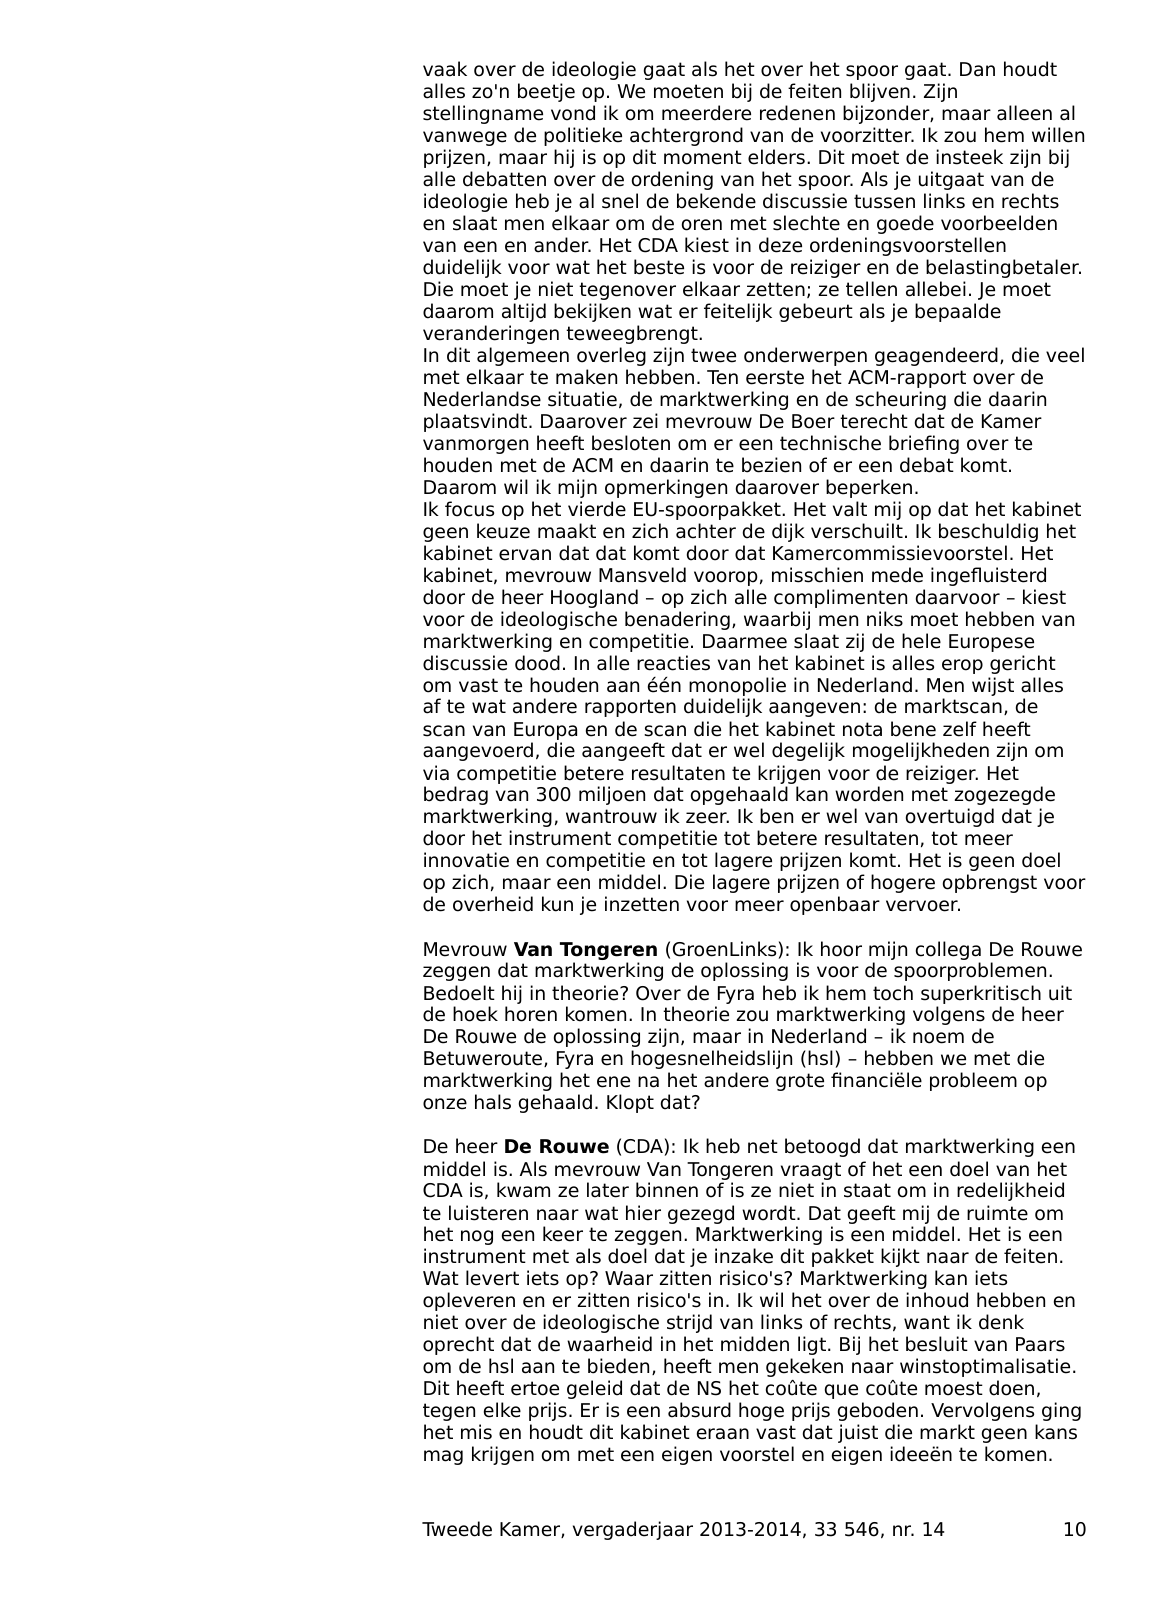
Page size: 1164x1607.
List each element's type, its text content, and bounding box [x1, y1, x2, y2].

text Mevrouw Van Tongeren (GroenLinks): Ik hoor mijn collega De Rouwe zeggen dat marktwerking de oplossing is voor de spoorproblemen. Bedoelt hij in theorie? Over de Fyra heb ik hem toch superkritisch uit de hoek horen komen. In theorie zou marktwerking volgens de heer De Rouwe de oplossing zijn, maar in Nederland – ik noem de Betuweroute, Fyra en hogesnelheidslijn (hsl) – hebben we met die marktwerking het ene na het andere grote financiële probleem op onze hals gehaald. Klopt dat? [422, 938, 1087, 1114]
text De heer De Rouwe (CDA): Ik heb net betoogd dat marktwerking een middel is. Als mevrouw Van Tongeren vraagt of het een doel van het CDA is, kwam ze later binnen of is ze niet in staat om in redelijkheid te luisteren naar wat hier gezegd wordt. Dat geeft mij de ruimte om het nog een keer te zeggen. Marktwerking is een middel. Het is een instrument met als doel dat je inzake dit pakket kijkt naar de feiten. Wat levert iets op? Waar zitten risico's? Marktwerking kan iets opleveren en er zitten risico's in. Ik wil het over de inhoud hebben en niet over de ideologische strijd van links of rechts, want ik denk oprecht dat de waarheid in het midden ligt. Bij het besluit van Paars om de hsl aan te bieden, heeft men gekeken naar winstoptimalisatie. Dit heeft ertoe geleid dat de NS het coûte que coûte moest doen, tegen elke prijs. Er is een absurd hoge prijs geboden. Vervolgens ging het mis en houdt dit kabinet eraan vast dat juist die markt geen kans mag krijgen om met een eigen voorstel en eigen ideeën te komen. [422, 1136, 1087, 1466]
text In dit algemeen overleg zijn twee onderwerpen geagendeerd, die veel met elkaar te maken hebben. Ten eerste het ACM-rapport over de Nederlandse situatie, de marktwerking en de scheuring die daarin plaatsvindt. Daarover zei mevrouw De Boer terecht dat de Kamer vanmorgen heeft besloten om er een technische briefing over te houden met de ACM en daarin te bezien of er een debat komt. Daarom wil ik mijn opmerkingen daarover beperken. [422, 345, 1087, 499]
text vaak over de ideologie gaat als het over het spoor gaat. Dan houdt alles zo'n beetje op. We moeten bij de feiten blijven. Zijn stellingname vond ik om meerdere redenen bijzonder, maar alleen al vanwege de politieke achtergrond van de voorzitter. Ik zou hem willen prijzen, maar hij is op dit moment elders. Dit moet de insteek zijn bij alle debatten over de ordening van het spoor. Als je uitgaat van de ideologie heb je al snel de bekende discussie tussen links en rechts en slaat men elkaar om de oren met slechte en goede voorbeelden van een en ander. Het CDA kiest in deze ordeningsvoorstellen duidelijk voor wat het beste is voor de reiziger en de belastingbetaler. Die moet je niet tegenover elkaar zetten; ze tellen allebei. Je moet daarom altijd bekijken wat er feitelijk gebeurt als je bepaalde veranderingen teweegbrengt. [422, 59, 1087, 345]
text Ik focus op het vierde EU-spoorpakket. Het valt mij op dat het kabinet geen keuze maakt en zich achter de dijk verschuilt. Ik beschuldig het kabinet ervan dat dat komt door dat Kamercommissievoorstel. Het kabinet, mevrouw Mansveld voorop, misschien mede ingefluisterd door de heer Hoogland – op zich alle complimenten daarvoor – kiest voor de ideologische benadering, waarbij men niks moet hebben van marktwerking en competitie. Daarmee slaat zij de hele Europese discussie dood. In alle reacties van het kabinet is alles erop gericht om vast te houden aan één monopolie in Nederland. Men wijst alles af te wat andere rapporten duidelijk aangeven: de marktscan, de scan van Europa en de scan die het kabinet nota bene zelf heeft aangevoerd, die aangeeft dat er wel degelijk mogelijkheden zijn om via competitie betere resultaten te krijgen voor de reiziger. Het bedrag van 300 miljoen dat opgehaald kan worden met zogezegde marktwerking, wantrouw ik zeer. Ik ben er wel van overtuigd dat je door het instrument competitie tot betere resultaten, tot meer innovatie en competitie en tot lagere prijzen komt. Het is geen doel op zich, maar een middel. Die lagere prijzen of hogere opbrengst voor de overheid kun je inzetten voor meer openbaar vervoer. [422, 499, 1087, 916]
